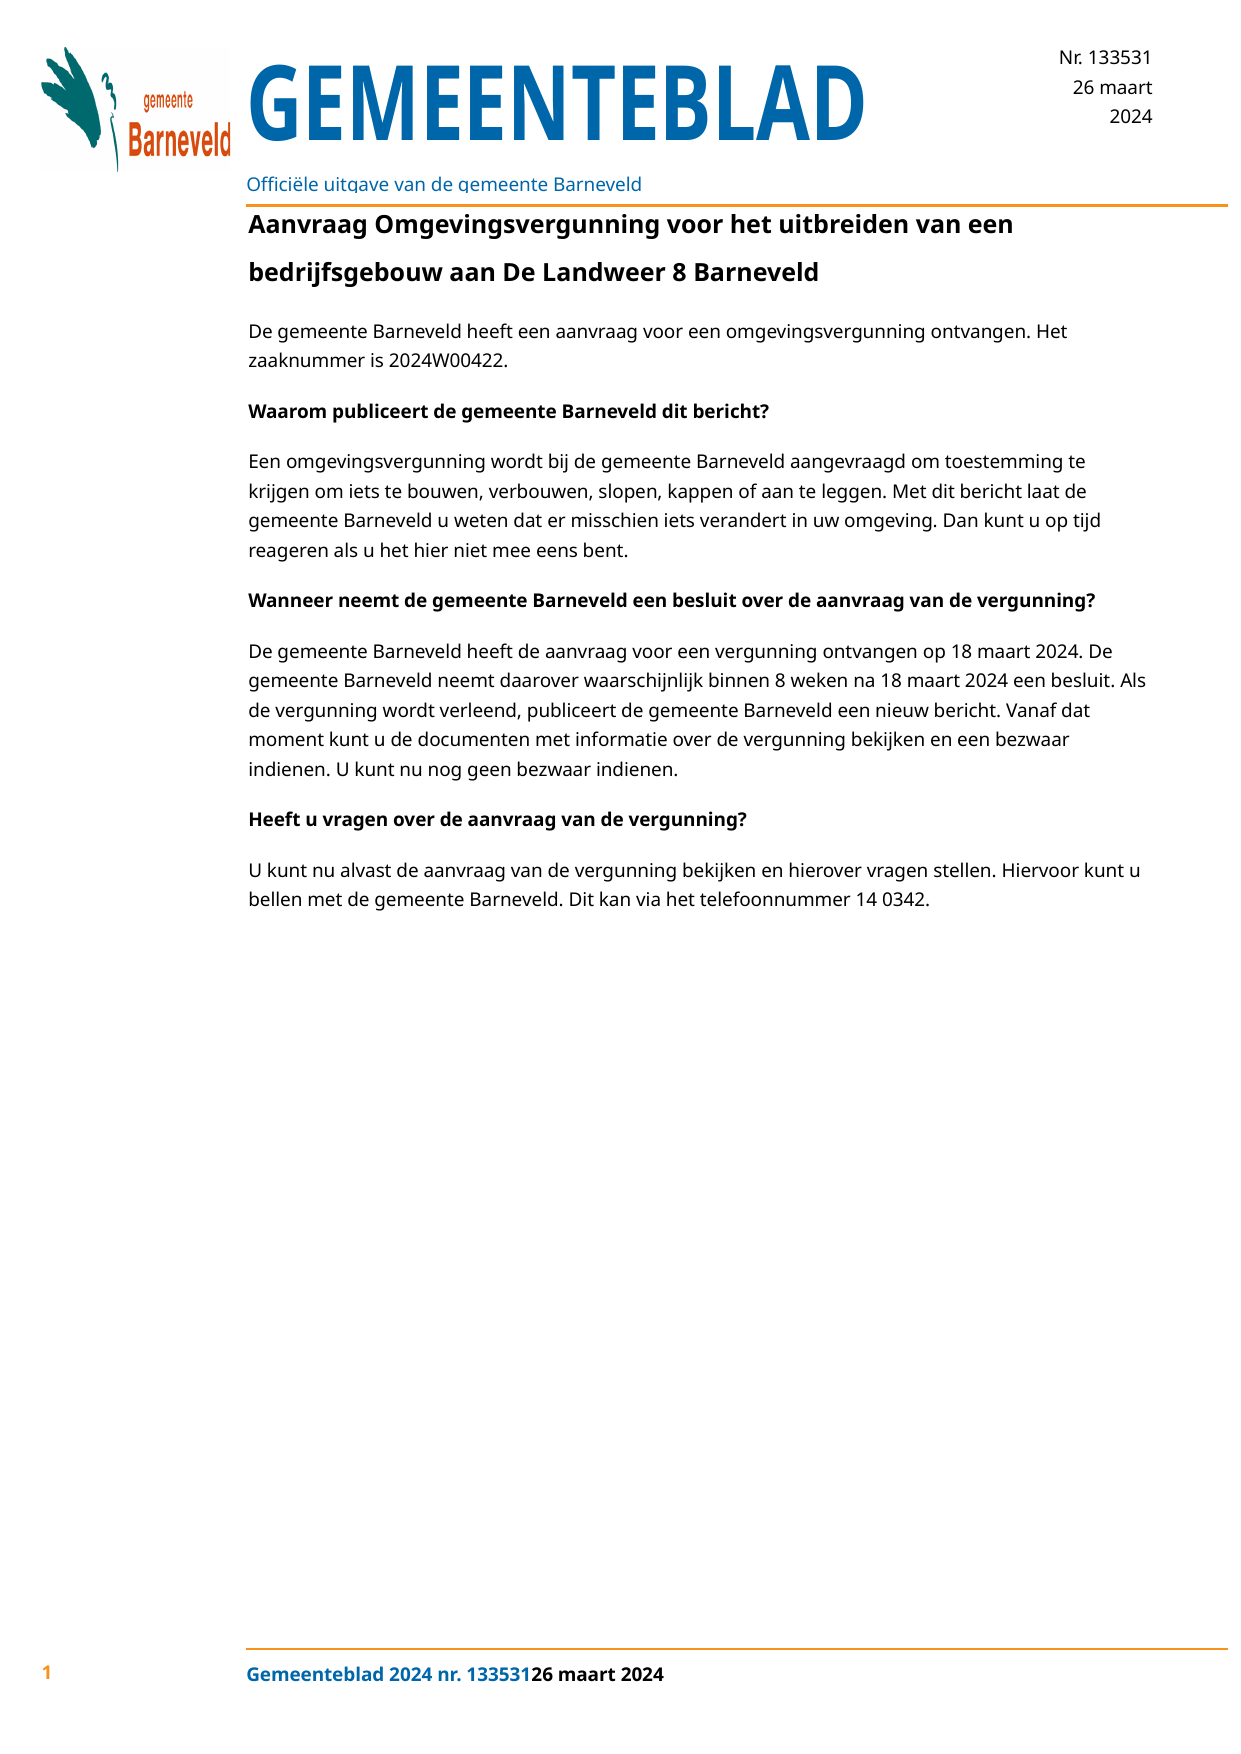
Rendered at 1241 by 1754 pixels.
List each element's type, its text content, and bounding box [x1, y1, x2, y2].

picture [41, 47, 231, 172]
text Wanneer neemt de gemeente Barneveld een besluit over de aanvraag van de vergunning? [248, 587, 1152, 613]
text Aanvraag Omgevingsvergunning voor het uitbreiden van een bedrijfsgebouw aan De Landweer 8 Barneveld [248, 207, 1152, 288]
text Een omgevingsvergunning wordt bij de gemeente Barneveld aangevraagd om toestemming te krijgen om iets te bouwen, verbouwen, slopen, kappen of aan te leggen. Met dit bericht laat de gemeente Barneveld u weten dat er misschien iets verandert in uw omgeving. Dan kunt u op tijd reageren als u het hier niet mee eens bent. [248, 448, 1152, 563]
text U kunt nu alvast de aanvraag van de vergunning bekijken en hierover vragen stellen. Hiervoor kunt u bellen met de gemeente Barneveld. Dit kan via het telefoonnummer 14 0342. [248, 857, 1152, 912]
text De gemeente Barneveld heeft de aanvraag voor een vergunning ontvangen op 18 maart 2024. De gemeente Barneveld neemt daarover waarschijnlijk binnen 8 weken na 18 maart 2024 een besluit. Als de vergunning wordt verleend, publiceert de gemeente Barneveld een nieuw bericht. Vanaf dat moment kunt u de documenten met informatie over de vergunning bekijken en een bezwaar indienen. U kunt nu nog geen bezwaar indienen. [248, 638, 1152, 782]
text Heeft u vragen over de aanvraag van de vergunning? [248, 807, 1152, 832]
text De gemeente Barneveld heeft een aanvraag voor een omgevingsvergunning ontvangen. Het zaaknummer is 2024W00422. [248, 318, 1152, 373]
text Waarom publiceert de gemeente Barneveld dit bericht? [248, 398, 1152, 424]
